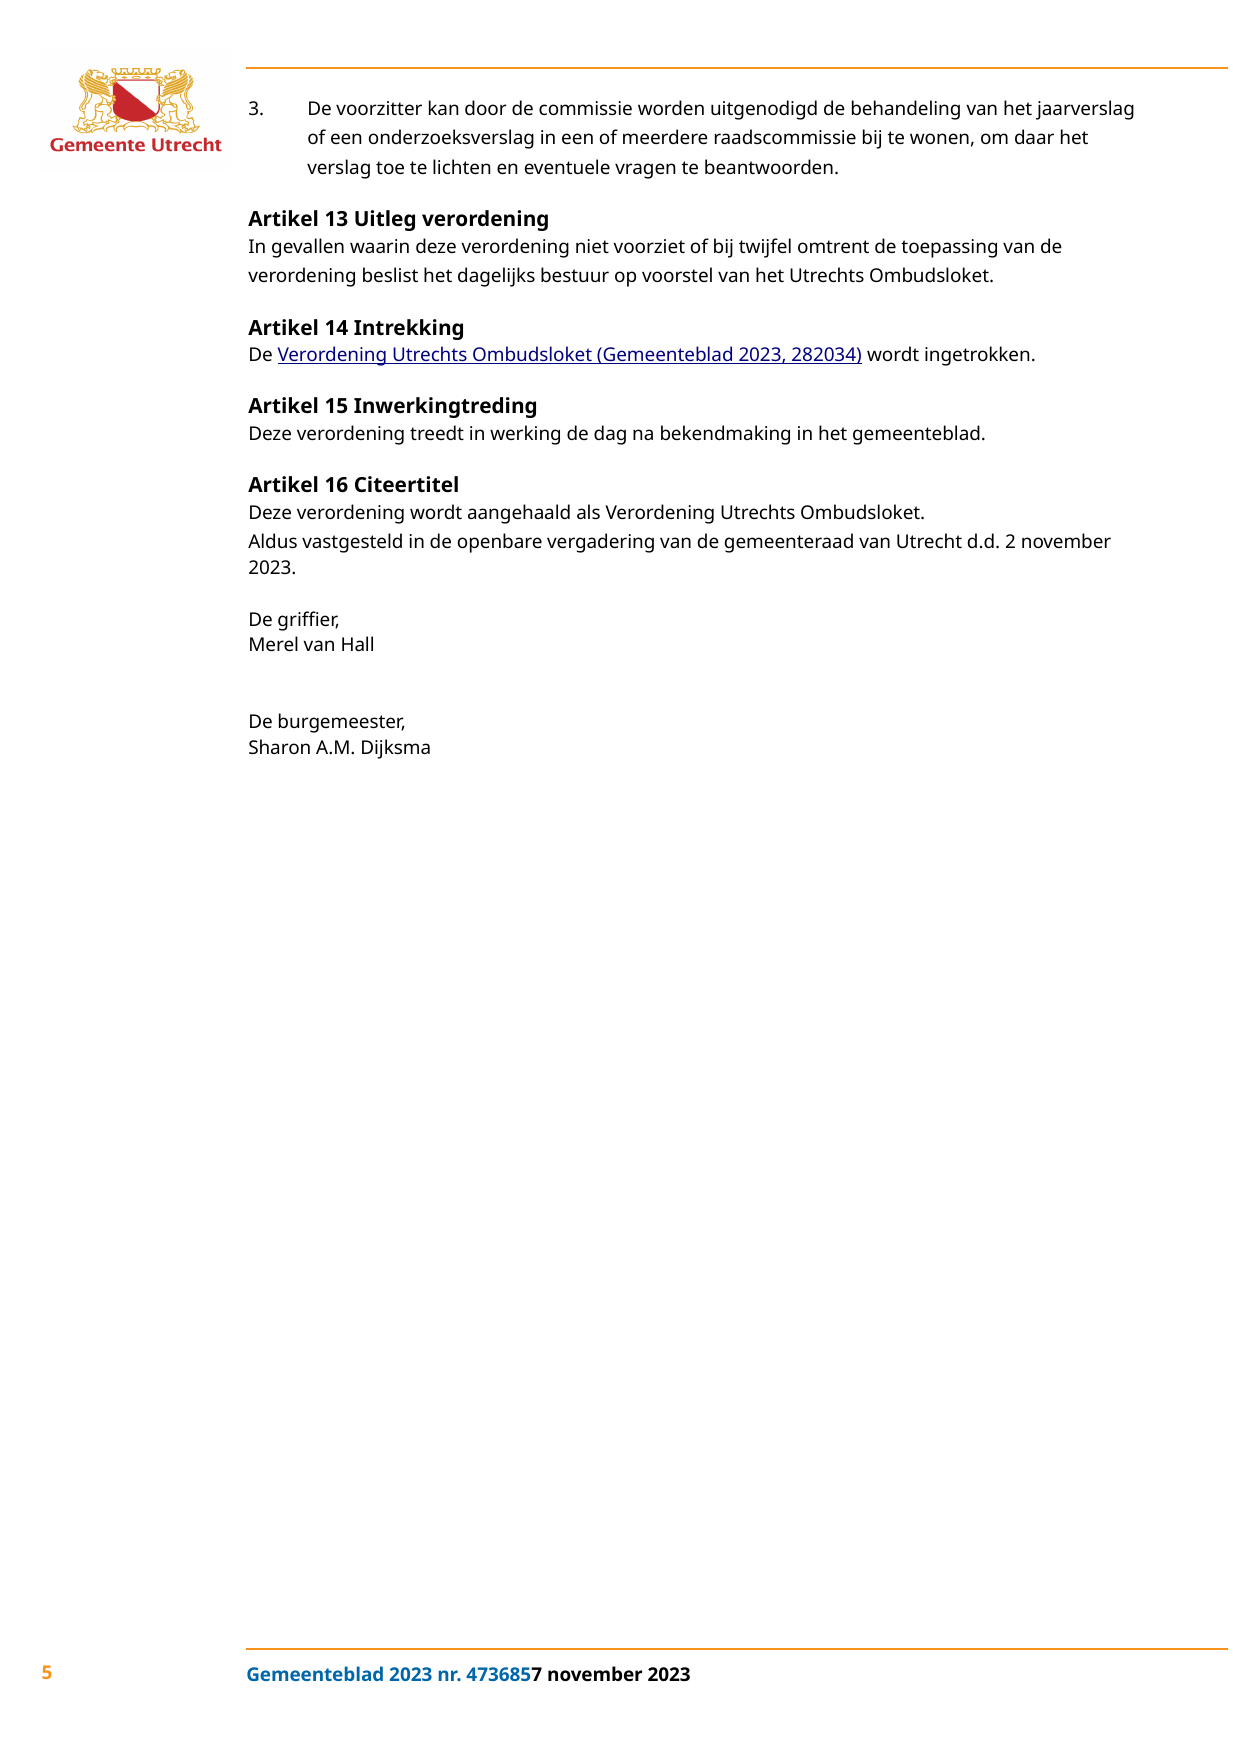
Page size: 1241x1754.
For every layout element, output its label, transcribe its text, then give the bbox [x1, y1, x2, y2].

text Artikel 16 Citeertitel [248, 471, 1152, 499]
text De griffier, [248, 606, 1152, 631]
text Sharon A.M. Dijksma [248, 734, 1152, 760]
text De burgemeester, [248, 709, 1152, 734]
list De voorzitter kan door de commissie worden uitgenodigd de behandeling van het jaarverslag of een onderzoeksverslag in een of meerdere raadscommissie bij te wonen, om daar het verslag toe te lichten en eventuele vragen te beantwoorden. [248, 95, 1152, 180]
picture [41, 47, 231, 172]
text Artikel 15 Inwerkingtreding [248, 392, 1152, 420]
text In gevallen waarin deze verordening niet voorziet of bij twijfel omtrent de toepassing van de verordening beslist het dagelijks bestuur op voorstel van het Utrechts Ombudsloket. [248, 233, 1152, 288]
text De Verordening Utrechts Ombudsloket (Gemeenteblad 2023, 282034) wordt ingetrokken. [248, 341, 1152, 367]
text Deze verordening treedt in werking de dag na bekendmaking in het gemeenteblad. [248, 420, 1152, 446]
text Aldus vastgesteld in de openbare vergadering van de gemeenteraad van Utrecht d.d. 2 november 2023. [248, 528, 1152, 580]
text Artikel 13 Uitleg verordening [248, 204, 1152, 233]
text Artikel 14 Intrekking [248, 313, 1152, 341]
text Merel van Hall [248, 631, 1152, 657]
text Deze verordening wordt aangehaald als Verordening Utrechts Ombudsloket. [248, 499, 1152, 525]
